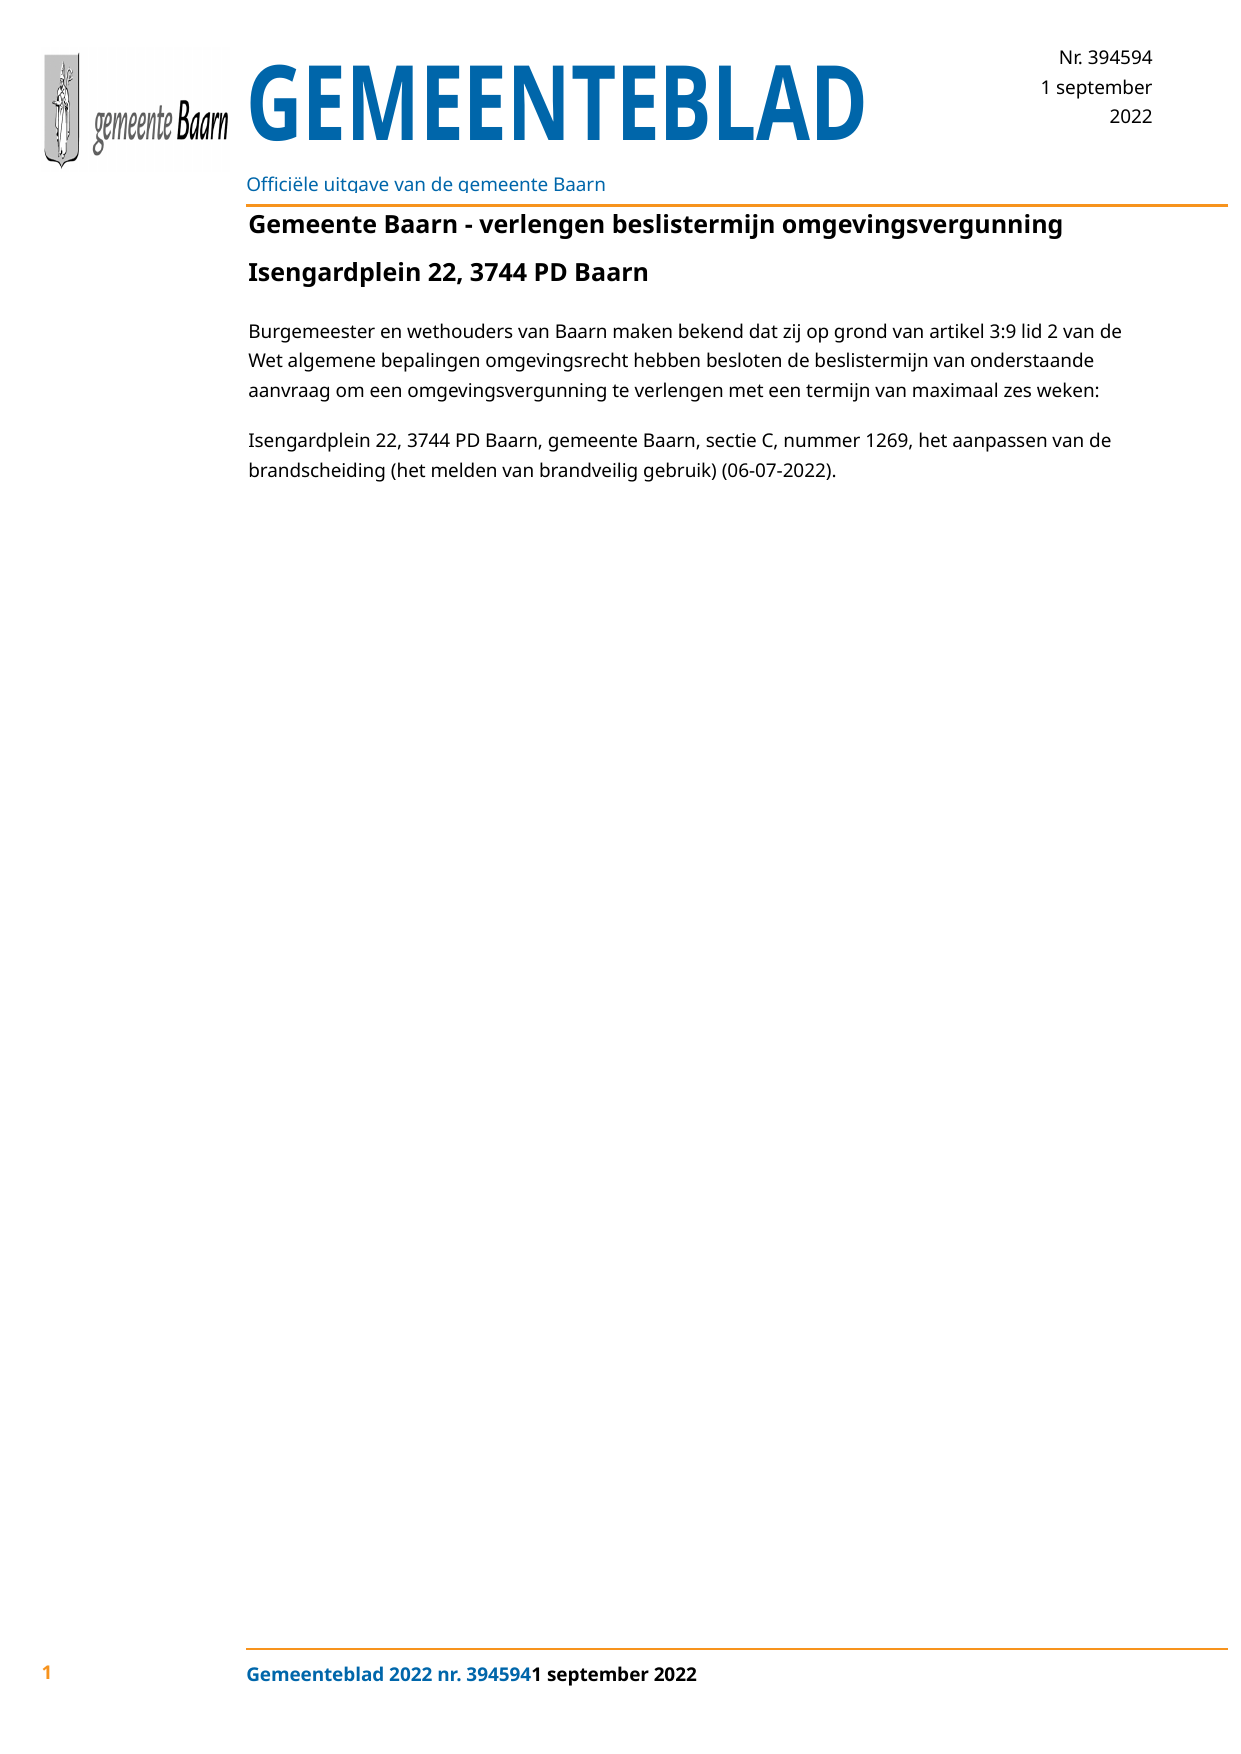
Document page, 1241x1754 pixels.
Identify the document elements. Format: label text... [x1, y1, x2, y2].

text Gemeente Baarn - verlengen beslistermijn omgevingsvergunning Isengardplein 22, 3744 PD Baarn [248, 207, 1152, 288]
text Burgemeester en wethouders van Baarn maken bekend dat zij op grond van artikel 3:9 lid 2 van de Wet algemene bepalingen omgevingsrecht hebben besloten de beslistermijn van onderstaande aanvraag om een omgevingsvergunning te verlengen met een termijn van maximaal zes weken: [248, 318, 1152, 403]
text Isengardplein 22, 3744 PD Baarn, gemeente Baarn, sectie C, nummer 1269, het aanpassen van de brandscheiding (het melden van brandveilig gebruik) (06-07-2022). [248, 427, 1152, 483]
picture [41, 47, 231, 172]
